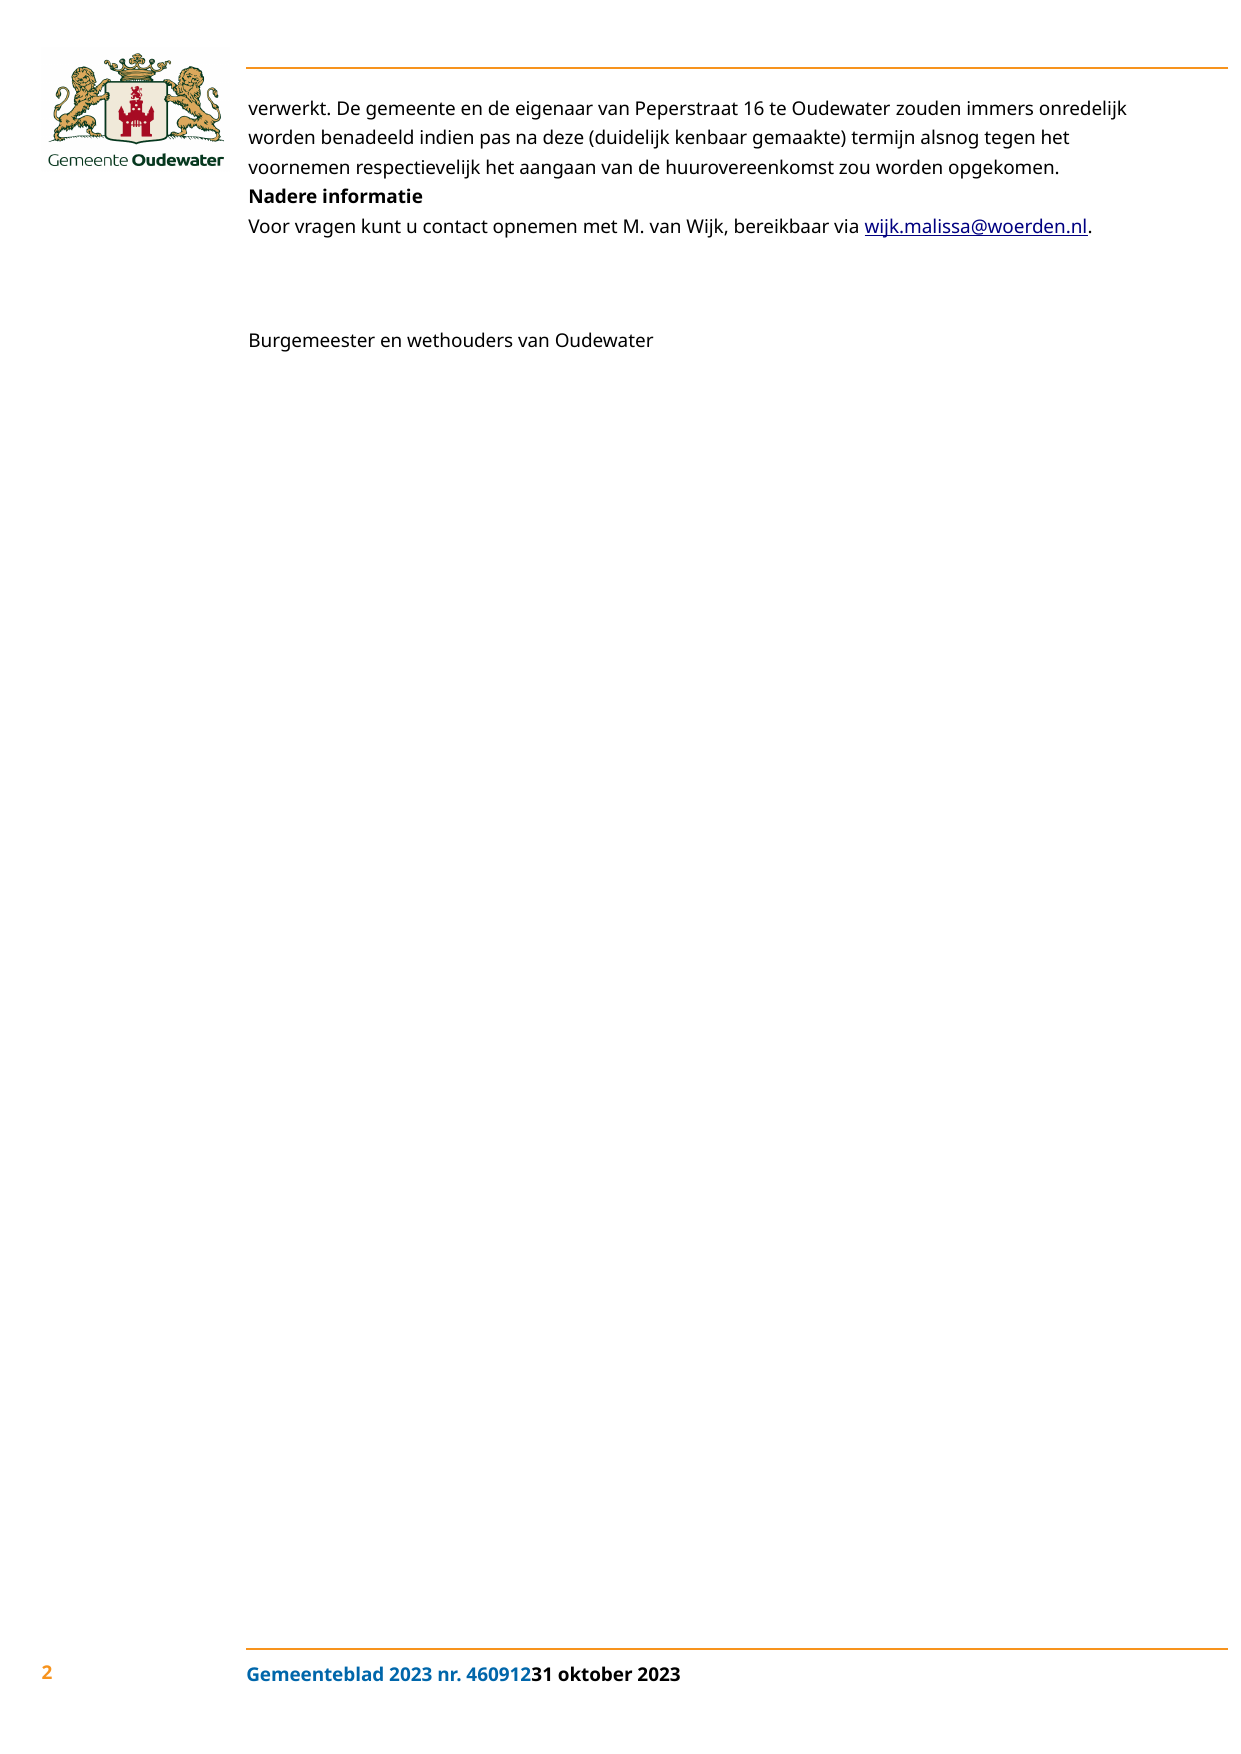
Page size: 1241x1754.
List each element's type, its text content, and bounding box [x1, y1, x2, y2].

text Nadere informatie [248, 183, 1152, 209]
text Burgemeester en wethouders van Oudewater [248, 328, 1152, 353]
text verwerkt. De gemeente en de eigenaar van Peperstraat 16 te Oudewater zouden immers onredelijk worden benadeeld indien pas na deze (duidelijk kenbaar gemaakte) termijn alsnog tegen het voornemen respectievelijk het aangaan van de huurovereenkomst zou worden opgekomen. [248, 95, 1152, 180]
text Voor vragen kunt u contact opnemen met M. van Wijk, bereikbaar via wijk.malissa@woerden.nl. [248, 213, 1152, 239]
picture [41, 47, 231, 172]
